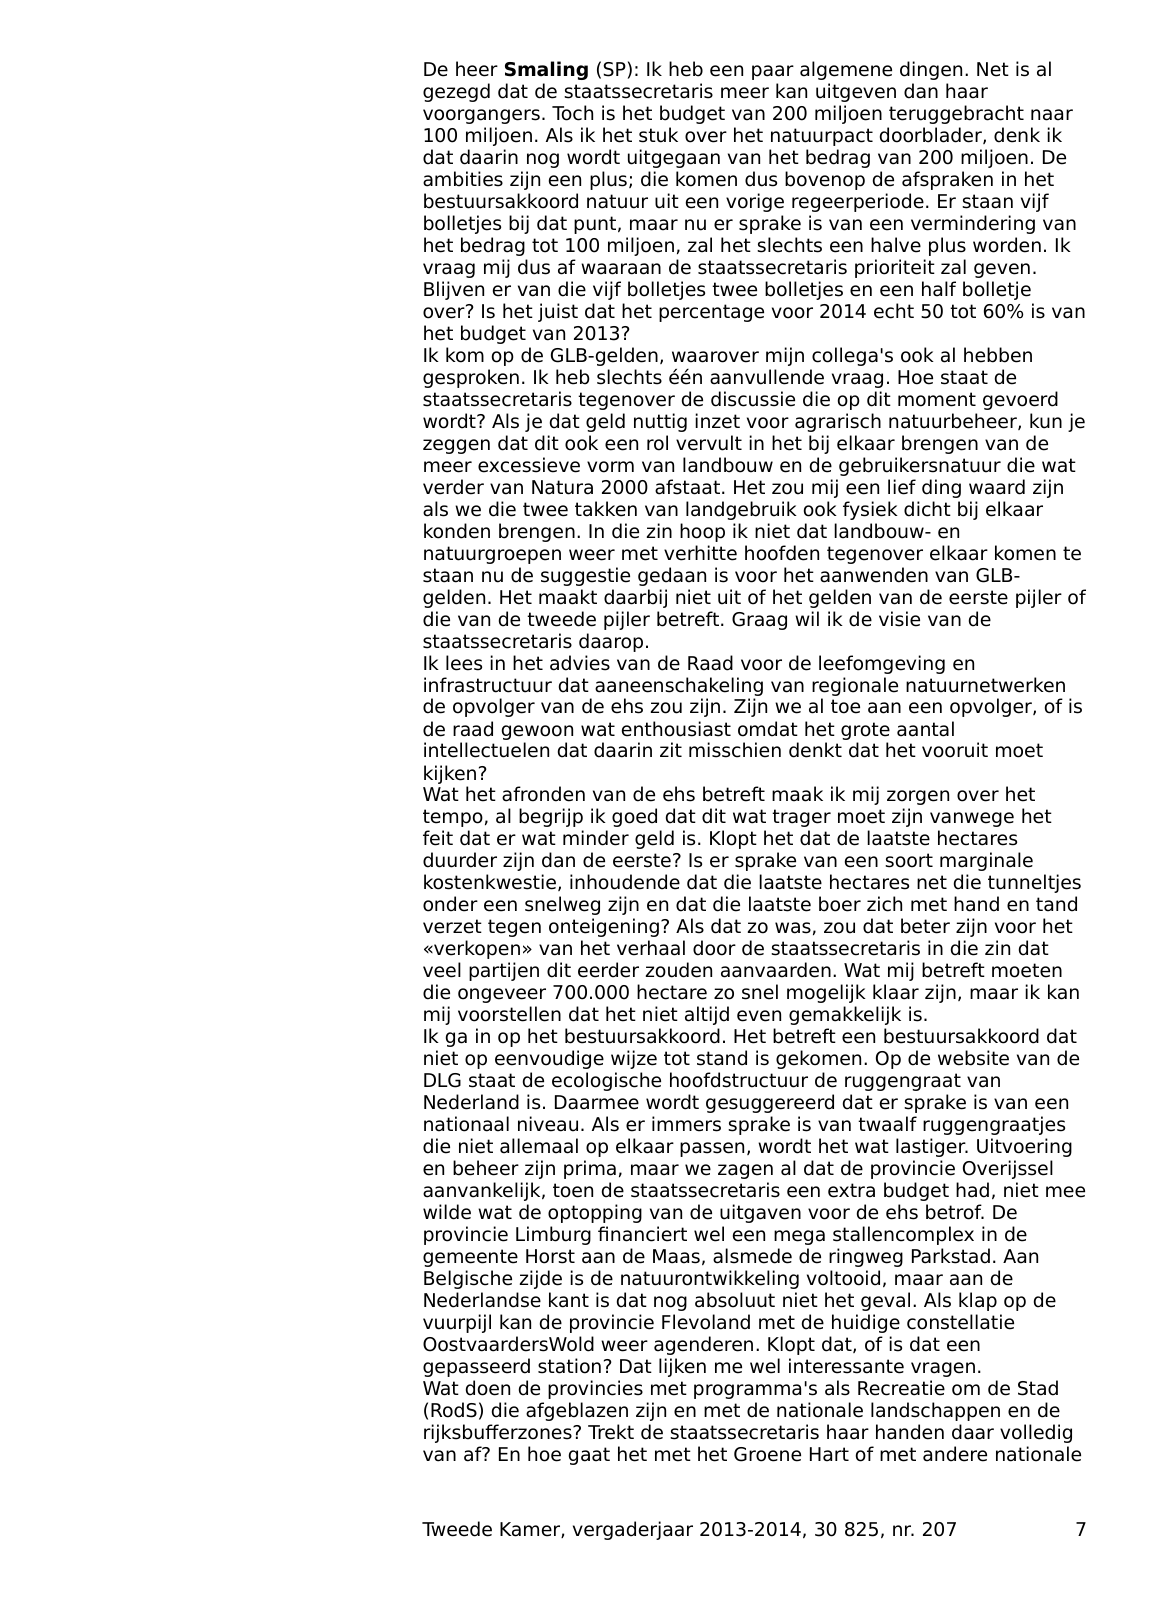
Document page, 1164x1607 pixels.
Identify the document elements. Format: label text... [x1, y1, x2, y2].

text Ik lees in het advies van de Raad voor de leefomgeving en infrastructuur dat aaneenschakeling van regionale natuurnetwerken de opvolger van de ehs zou zijn. Zijn we al toe aan een opvolger, of is de raad gewoon wat enthousiast omdat het grote aantal intellectuelen dat daarin zit misschien denkt dat het vooruit moet kijken? [422, 652, 1087, 784]
text Wat het afronden van de ehs betreft maak ik mij zorgen over het tempo, al begrijp ik goed dat dit wat trager moet zijn vanwege het feit dat er wat minder geld is. Klopt het dat de laatste hectares duurder zijn dan de eerste? Is er sprake van een soort marginale kostenkwestie, inhoudende dat die laatste hectares net die tunneltjes onder een snelweg zijn en dat die laatste boer zich met hand en tand verzet tegen onteigening? Als dat zo was, zou dat beter zijn voor het «verkopen» van het verhaal door de staatssecretaris in die zin dat veel partijen dit eerder zouden aanvaarden. Wat mij betreft moeten die ongeveer 700.000 hectare zo snel mogelijk klaar zijn, maar ik kan mij voorstellen dat het niet altijd even gemakkelijk is. [422, 784, 1087, 1026]
text De heer Smaling (SP): Ik heb een paar algemene dingen. Net is al gezegd dat de staatssecretaris meer kan uitgeven dan haar voorgangers. Toch is het budget van 200 miljoen teruggebracht naar 100 miljoen. Als ik het stuk over het natuurpact doorblader, denk ik dat daarin nog wordt uitgegaan van het bedrag van 200 miljoen. De ambities zijn een plus; die komen dus bovenop de afspraken in het bestuursakkoord natuur uit een vorige regeerperiode. Er staan vijf bolletjes bij dat punt, maar nu er sprake is van een vermindering van het bedrag tot 100 miljoen, zal het slechts een halve plus worden. Ik vraag mij dus af waaraan de staatssecretaris prioriteit zal geven. Blijven er van die vijf bolletjes twee bolletjes en een half bolletje over? Is het juist dat het percentage voor 2014 echt 50 tot 60% is van het budget van 2013? [422, 59, 1087, 345]
text Ik kom op de GLB-gelden, waarover mijn collega's ook al hebben gesproken. Ik heb slechts één aanvullende vraag. Hoe staat de staatssecretaris tegenover de discussie die op dit moment gevoerd wordt? Als je dat geld nuttig inzet voor agrarisch natuurbeheer, kun je zeggen dat dit ook een rol vervult in het bij elkaar brengen van de meer excessieve vorm van landbouw en de gebruikersnatuur die wat verder van Natura 2000 afstaat. Het zou mij een lief ding waard zijn als we die twee takken van landgebruik ook fysiek dicht bij elkaar konden brengen. In die zin hoop ik niet dat landbouw- en natuurgroepen weer met verhitte hoofden tegenover elkaar komen te staan nu de suggestie gedaan is voor het aanwenden van GLB-gelden. Het maakt daarbij niet uit of het gelden van de eerste pijler of die van de tweede pijler betreft. Graag wil ik de visie van de staatssecretaris daarop. [422, 345, 1087, 652]
text Ik ga in op het bestuursakkoord. Het betreft een bestuursakkoord dat niet op eenvoudige wijze tot stand is gekomen. Op de website van de DLG staat de ecologische hoofdstructuur de ruggengraat van Nederland is. Daarmee wordt gesuggereerd dat er sprake is van een nationaal niveau. Als er immers sprake is van twaalf ruggengraatjes die niet allemaal op elkaar passen, wordt het wat lastiger. Uitvoering en beheer zijn prima, maar we zagen al dat de provincie Overijssel aanvankelijk, toen de staatssecretaris een extra budget had, niet mee wilde wat de optopping van de uitgaven voor de ehs betrof. De provincie Limburg financiert wel een mega stallencomplex in de gemeente Horst aan de Maas, alsmede de ringweg Parkstad. Aan Belgische zijde is de natuurontwikkeling voltooid, maar aan de Nederlandse kant is dat nog absoluut niet het geval. Als klap op de vuurpijl kan de provincie Flevoland met de huidige constellatie OostvaardersWold weer agenderen. Klopt dat, of is dat een gepasseerd station? Dat lijken me wel interessante vragen. [422, 1026, 1087, 1378]
text Wat doen de provincies met programma's als Recreatie om de Stad (RodS) die afgeblazen zijn en met de nationale landschappen en de rijksbufferzones? Trekt de staatssecretaris haar handen daar volledig van af? En hoe gaat het met het Groene Hart of met andere nationale [422, 1378, 1087, 1466]
